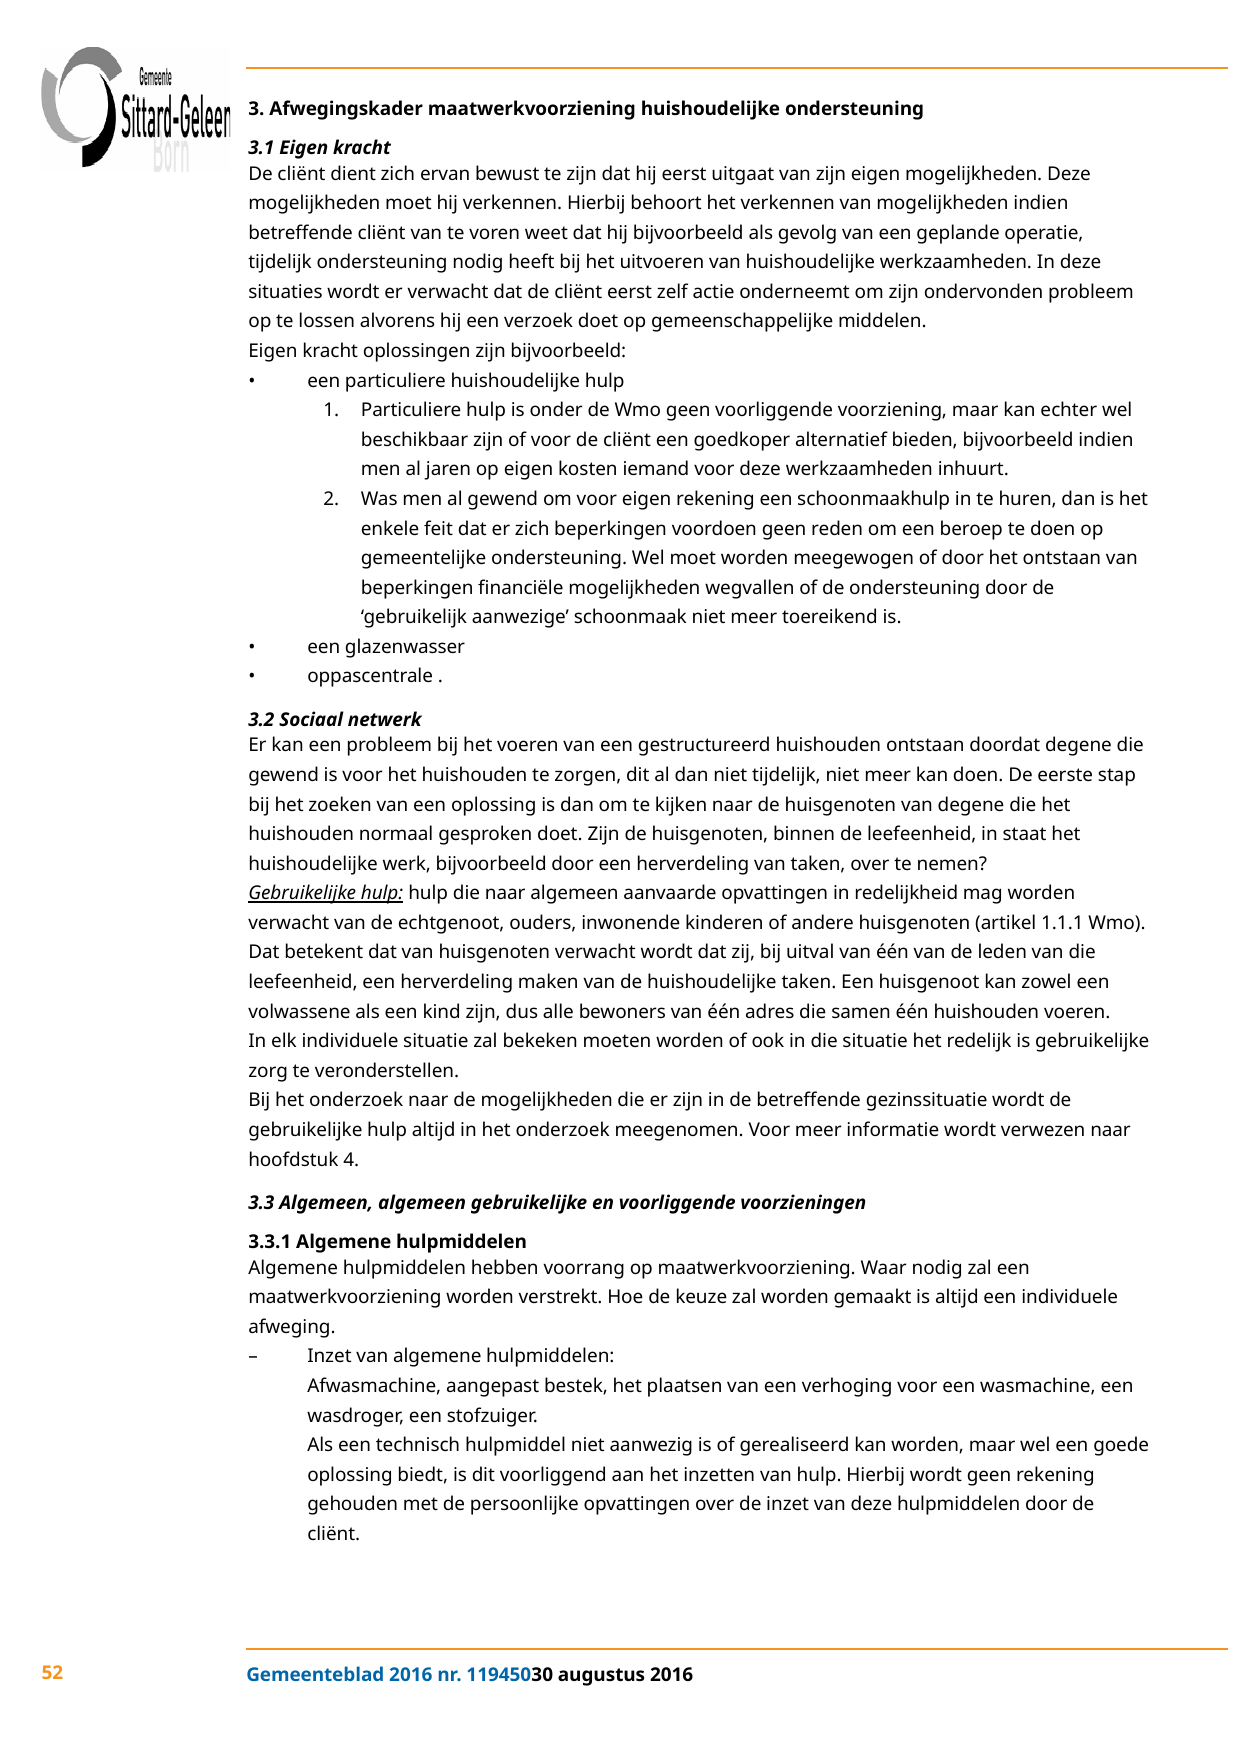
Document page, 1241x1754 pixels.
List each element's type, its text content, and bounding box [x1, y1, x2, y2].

list Was men al gewend om voor eigen rekening een schoonmaakhulp in te huren, dan is het enkele feit dat er zich beperkingen voordoen geen reden om een beroep te doen op gemeentelijke ondersteuning. Wel moet worden meegewogen of door het ontstaan van beperkingen financiële mogelijkheden wegvallen of de ondersteuning door de ‘gebruikelijk aanwezige’ schoonmaak niet meer toereikend is. [323, 485, 1152, 629]
text 3. Afwegingskader maatwerkvoorziening huishoudelijke ondersteuning [248, 95, 1152, 121]
text Algemene hulpmiddelen hebben voorrang op maatwerkvoorziening. Waar nodig zal een maatwerkvoorziening worden verstrekt. Hoe de keuze zal worden gemaakt is altijd een individuele afweging. [248, 1254, 1152, 1339]
list Inzet van algemene hulpmiddelen: [248, 1343, 1152, 1368]
list Afwasmachine, aangepast bestek, het plaatsen van een verhoging voor een wasmachine, een wasdroger, een stofzuiger. [248, 1372, 1152, 1427]
text De cliënt dient zich ervan bewust te zijn dat hij eerst uitgaat van zijn eigen mogelijkheden. Deze mogelijkheden moet hij verkennen. Hierbij behoort het verkennen van mogelijkheden indien betreffende cliënt van te voren weet dat hij bijvoorbeeld als gevolg van een geplande operatie, tijdelijk ondersteuning nodig heeft bij het uitvoeren van huishoudelijke werkzaamheden. In deze situaties wordt er verwacht dat de cliënt eerst zelf actie onderneemt om zijn ondervonden probleem op te lossen alvorens hij een verzoek doet op gemeenschappelijke middelen. [248, 160, 1152, 333]
list Particuliere hulp is onder de Wmo geen voorliggende voorziening, maar kan echter wel beschikbaar zijn of voor de cliënt een goedkoper alternatief bieden, bijvoorbeeld indien men al jaren op eigen kosten iemand voor deze werkzaamheden inhuurt. [323, 396, 1152, 481]
text Dat betekent dat van huisgenoten verwacht wordt dat zij, bij uitval van één van de leden van die leefeenheid, een herverdeling maken van de huishoudelijke taken. Een huisgenoot kan zowel een volwassene als een kind zijn, dus alle bewoners van één adres die samen één huishouden voeren. [248, 939, 1152, 1023]
text 3.3.1 Algemene hulpmiddelen [248, 1228, 1152, 1254]
text In elk individuele situatie zal bekeken moeten worden of ook in die situatie het redelijk is gebruikelijke zorg te veronderstellen. [248, 1027, 1152, 1083]
text Eigen kracht oplossingen zijn bijvoorbeeld: [248, 337, 1152, 363]
text 3.3 Algemeen, algemeen gebruikelijke en voorliggende voorzieningen [248, 1189, 1152, 1214]
list een glazenwasser [248, 633, 1152, 659]
list Als een technisch hulpmiddel niet aanwezig is of gerealiseerd kan worden, maar wel een goede oplossing biedt, is dit voorliggend aan het inzetten van hulp. Hierbij wordt geen rekening gehouden met de persoonlijke opvattingen over de inzet van deze hulpmiddelen door de cliënt. [248, 1431, 1152, 1546]
text Er kan een probleem bij het voeren van een gestructureerd huishouden ontstaan doordat degene die gewend is voor het huishouden te zorgen, dit al dan niet tijdelijk, niet meer kan doen. De eerste stap bij het zoeken van een oplossing is dan om te kijken naar de huisgenoten van degene die het huishouden normaal gesproken doet. Zijn de huisgenoten, binnen de leefeenheid, in staat het huishoudelijke werk, bijvoorbeeld door een herverdeling van taken, over te nemen? [248, 732, 1152, 876]
text Gebruikelijke hulp: hulp die naar algemeen aanvaarde opvattingen in redelijkheid mag worden verwacht van de echtgenoot, ouders, inwonende kinderen of andere huisgenoten (artikel 1.1.1 Wmo). [248, 879, 1152, 935]
list oppascentrale . [248, 663, 1152, 688]
text 3.1 Eigen kracht [248, 134, 1152, 160]
list een particuliere huishoudelijke hulp [248, 367, 1152, 393]
picture [41, 47, 231, 172]
text Bij het onderzoek naar de mogelijkheden die er zijn in de betreffende gezinssituatie wordt de gebruikelijke hulp altijd in het onderzoek meegenomen. Voor meer informatie wordt verwezen naar hoofdstuk 4. [248, 1087, 1152, 1171]
text 3.2 Sociaal netwerk [248, 706, 1152, 732]
